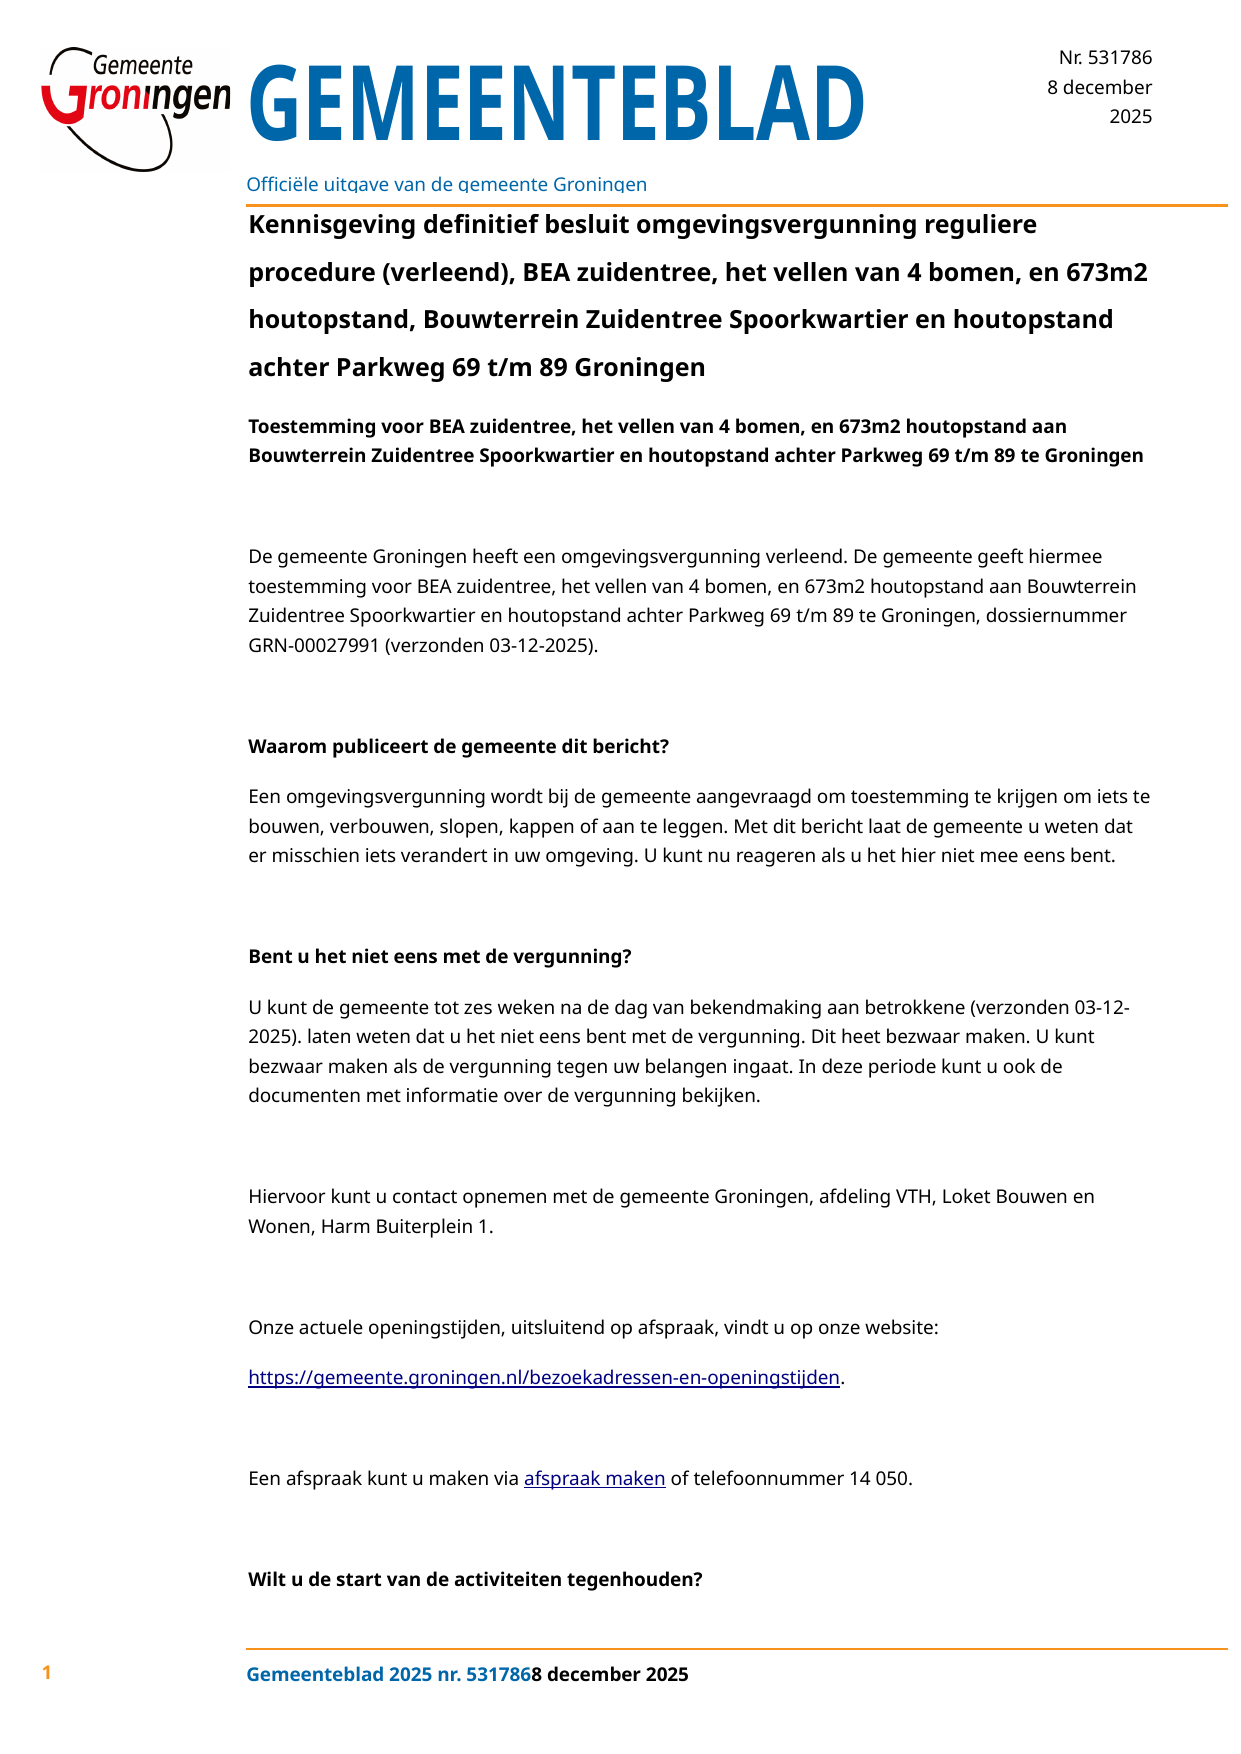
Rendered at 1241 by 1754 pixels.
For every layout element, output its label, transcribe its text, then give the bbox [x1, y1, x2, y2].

text Bent u het niet eens met de vergunning? [248, 943, 1152, 969]
text Kennisgeving definitief besluit omgevingsvergunning reguliere procedure (verleend), BEA zuidentree, het vellen van 4 bomen, en 673m2 houtopstand, Bouwterrein Zuidentree Spoorkwartier en houtopstand achter Parkweg 69 t/m 89 Groningen [248, 207, 1152, 384]
picture [41, 47, 231, 172]
text U kunt de gemeente tot zes weken na de dag van bekendmaking aan betrokkene (verzonden 03-12-2025). laten weten dat u het niet eens bent met de vergunning. Dit heet bezwaar maken. U kunt bezwaar maken als de vergunning tegen uw belangen ingaat. In deze periode kunt u ook de documenten met informatie over de vergunning bekijken. [248, 994, 1152, 1108]
text Waarom publiceert de gemeente dit bericht? [248, 733, 1152, 759]
text Een afspraak kunt u maken via afspraak maken of telefoonnummer 14 050. [248, 1465, 1152, 1491]
text https://gemeente.groningen.nl/bezoekadressen-en-openingstijden. [248, 1364, 1152, 1390]
text Wilt u de start van de activiteiten tegenhouden? [248, 1566, 1152, 1592]
text Een omgevingsvergunning wordt bij de gemeente aangevraagd om toestemming te krijgen om iets te bouwen, verbouwen, slopen, kappen of aan te leggen. Met dit bericht laat de gemeente u weten dat er misschien iets verandert in uw omgeving. U kunt nu reageren als u het hier niet mee eens bent. [248, 783, 1152, 868]
text Onze actuele openingstijden, uitsluitend op afspraak, vindt u op onze website: [248, 1314, 1152, 1340]
text Hiervoor kunt u contact opnemen met de gemeente Groningen, afdeling VTH, Loket Bouwen en Wonen, Harm Buiterplein 1. [248, 1183, 1152, 1239]
text Toestemming voor BEA zuidentree, het vellen van 4 bomen, en 673m2 houtopstand aan Bouwterrein Zuidentree Spoorkwartier en houtopstand achter Parkweg 69 t/m 89 te Groningen [248, 413, 1152, 468]
text De gemeente Groningen heeft een omgevingsvergunning verleend. De gemeente geeft hiermee toestemming voor BEA zuidentree, het vellen van 4 bomen, en 673m2 houtopstand aan Bouwterrein Zuidentree Spoorkwartier en houtopstand achter Parkweg 69 t/m 89 te Groningen, dossiernummer GRN-00027991 (verzonden 03-12-2025). [248, 543, 1152, 658]
